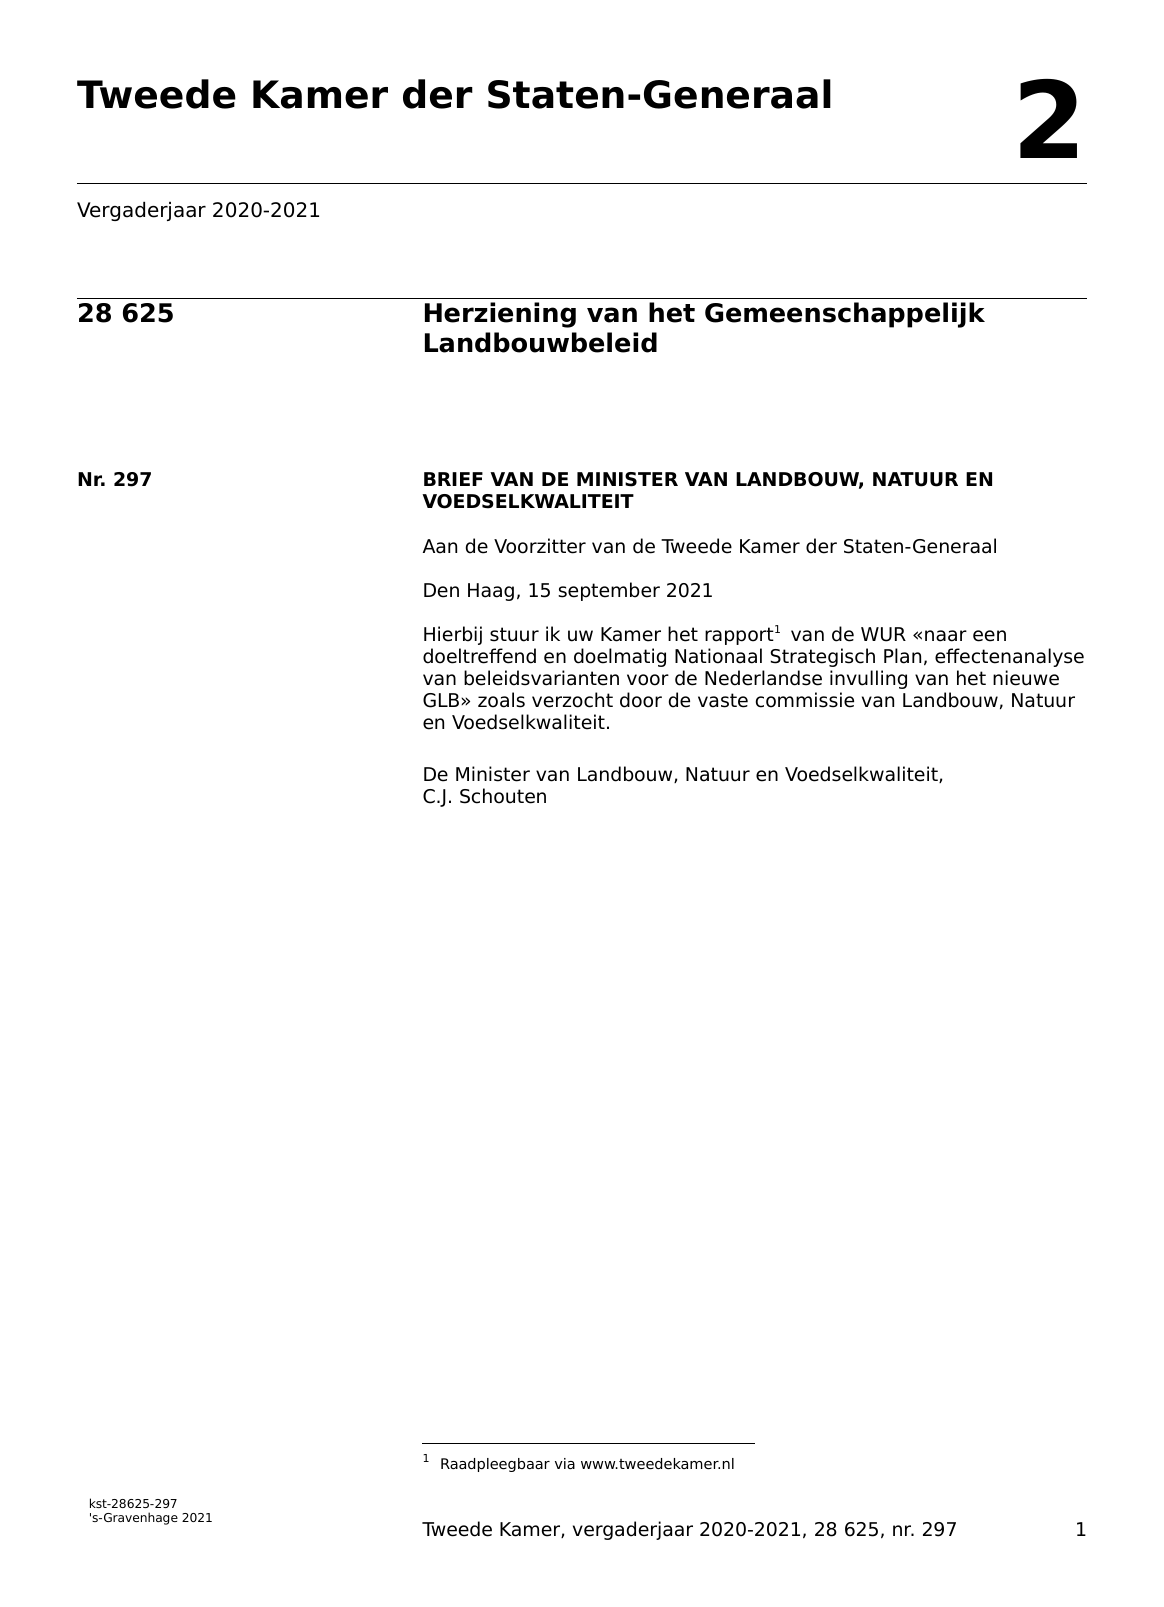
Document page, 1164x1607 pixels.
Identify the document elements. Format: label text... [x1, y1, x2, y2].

text De Minister van Landbouw, Natuur en Voedselkwaliteit, C.J. Schouten [422, 764, 1087, 808]
table_header Tweede Kamer der Staten-Generaal [77, 59, 886, 183]
text Hierbij stuur ik uw Kamer het rapport van de WUR «naar een doeltreffend en doelmatig Nationaal Strategisch Plan, effectenanalyse van beleidsvarianten voor de Nederlandse invulling van het nieuwe GLB» zoals verzocht door de vaste commissie van Landbouw, Natuur en Voedselkwaliteit. [422, 624, 1087, 734]
text kst-28625-297 [88, 1497, 323, 1511]
table_header 2 [886, 59, 1087, 183]
text Den Haag, 15 september 2021 [422, 580, 1087, 602]
text 's-Gravenhage 2021 [88, 1511, 323, 1525]
table_cell Vergaderjaar 2020-2021 [77, 184, 1087, 298]
text Raadpleegbaar via www.tweedekamer.nl [422, 1452, 1087, 1474]
text Aan de Voorzitter van de Tweede Kamer der Staten-Generaal [422, 536, 1087, 557]
subtitle 28 625 Herziening van het Gemeenschappelijk Landbouwbeleid [77, 299, 1087, 358]
subtitle Nr. 297 BRIEF VAN DE MINISTER VAN LANDBOUW, NATUUR EN VOEDSELKWALITEIT [77, 469, 1087, 513]
